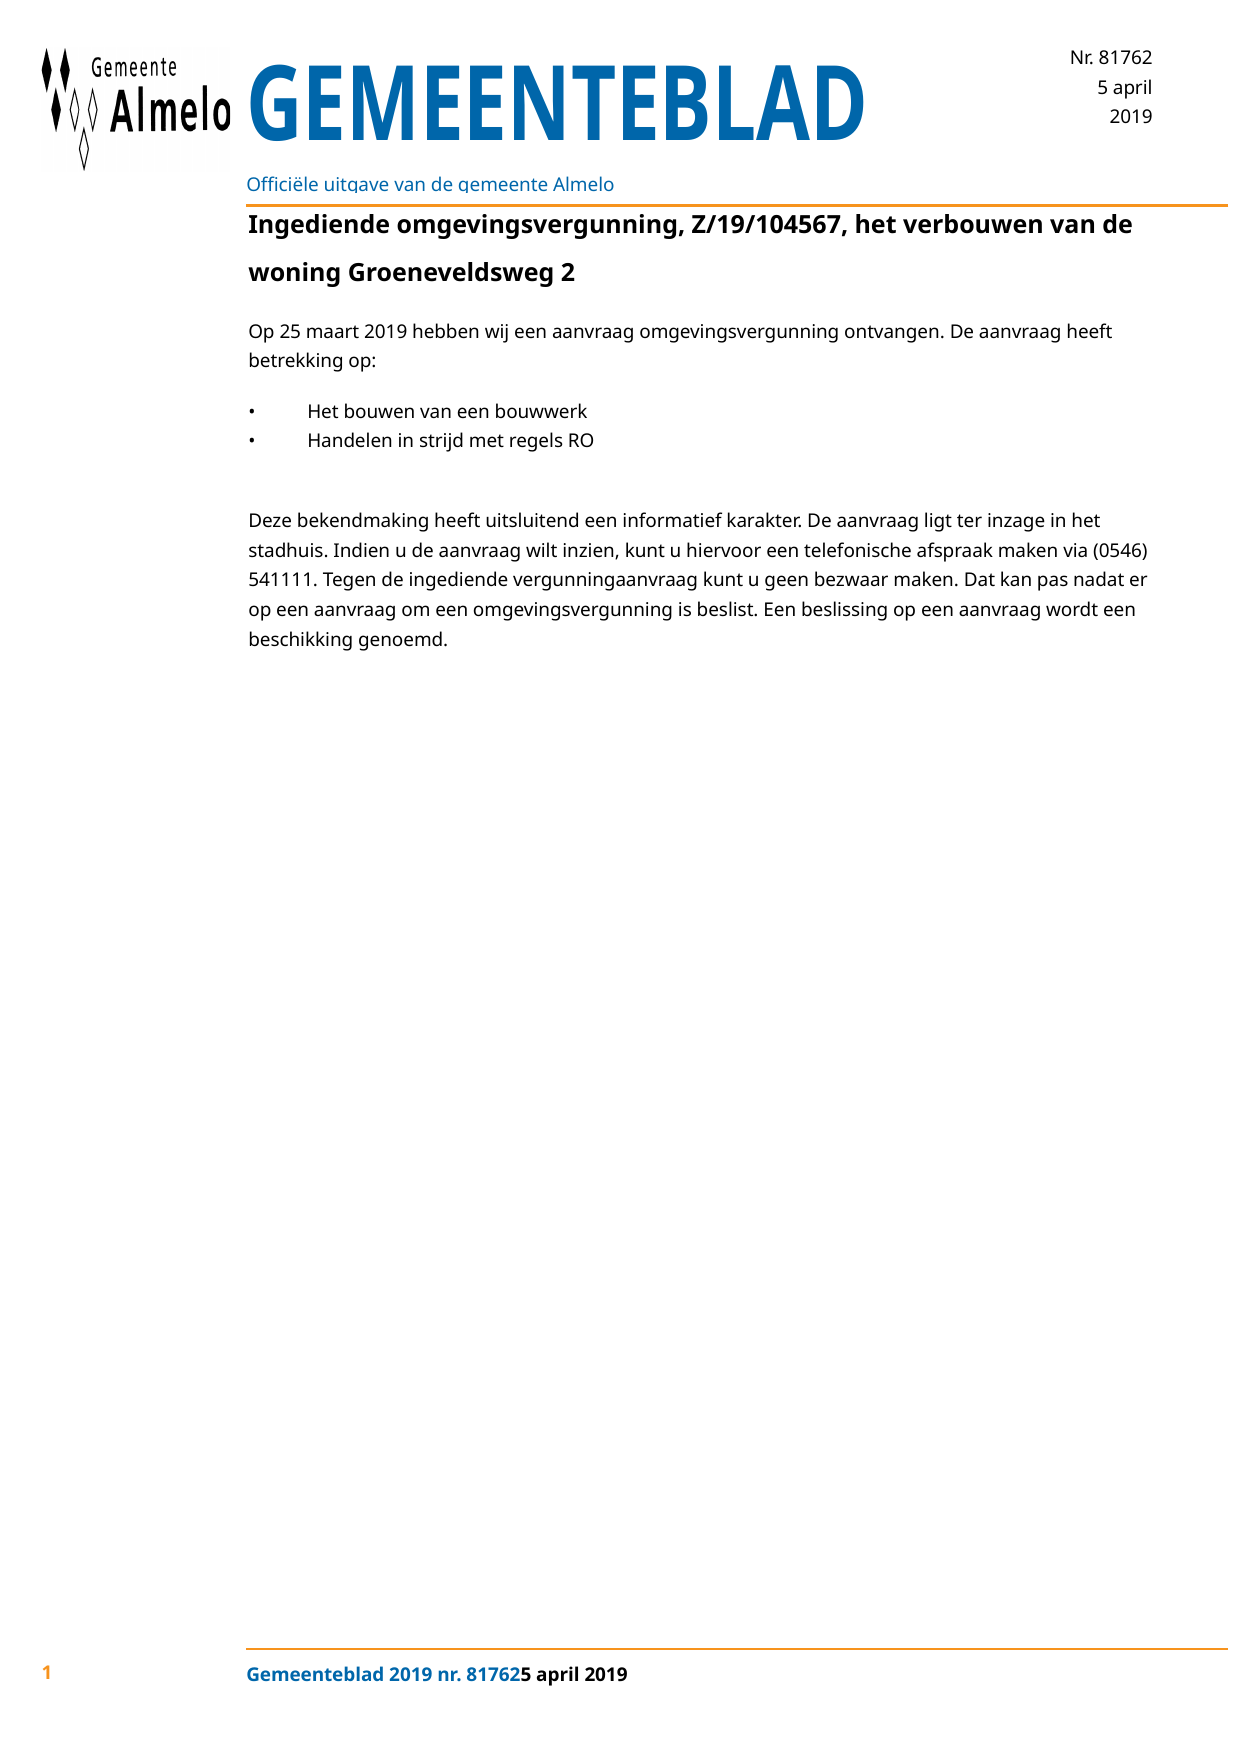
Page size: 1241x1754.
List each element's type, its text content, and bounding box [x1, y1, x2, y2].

picture [41, 47, 231, 172]
list Handelen in strijd met regels RO [248, 427, 1152, 453]
text Deze bekendmaking heeft uitsluitend een informatief karakter. De aanvraag ligt ter inzage in het stadhuis. Indien u de aanvraag wilt inzien, kunt u hiervoor een telefonische afspraak maken via (0546) 541111. Tegen de ingediende vergunningaanvraag kunt u geen bezwaar maken. Dat kan pas nadat er op een aanvraag om een omgevingsvergunning is beslist. Een beslissing op een aanvraag wordt een beschikking genoemd. [248, 507, 1152, 652]
text Ingediende omgevingsvergunning, Z/19/104567, het verbouwen van de woning Groeneveldsweg 2 [248, 207, 1152, 288]
list Het bouwen van een bouwwerk [248, 398, 1152, 424]
text Op 25 maart 2019 hebben wij een aanvraag omgevingsvergunning ontvangen. De aanvraag heeft betrekking op: [248, 318, 1152, 373]
